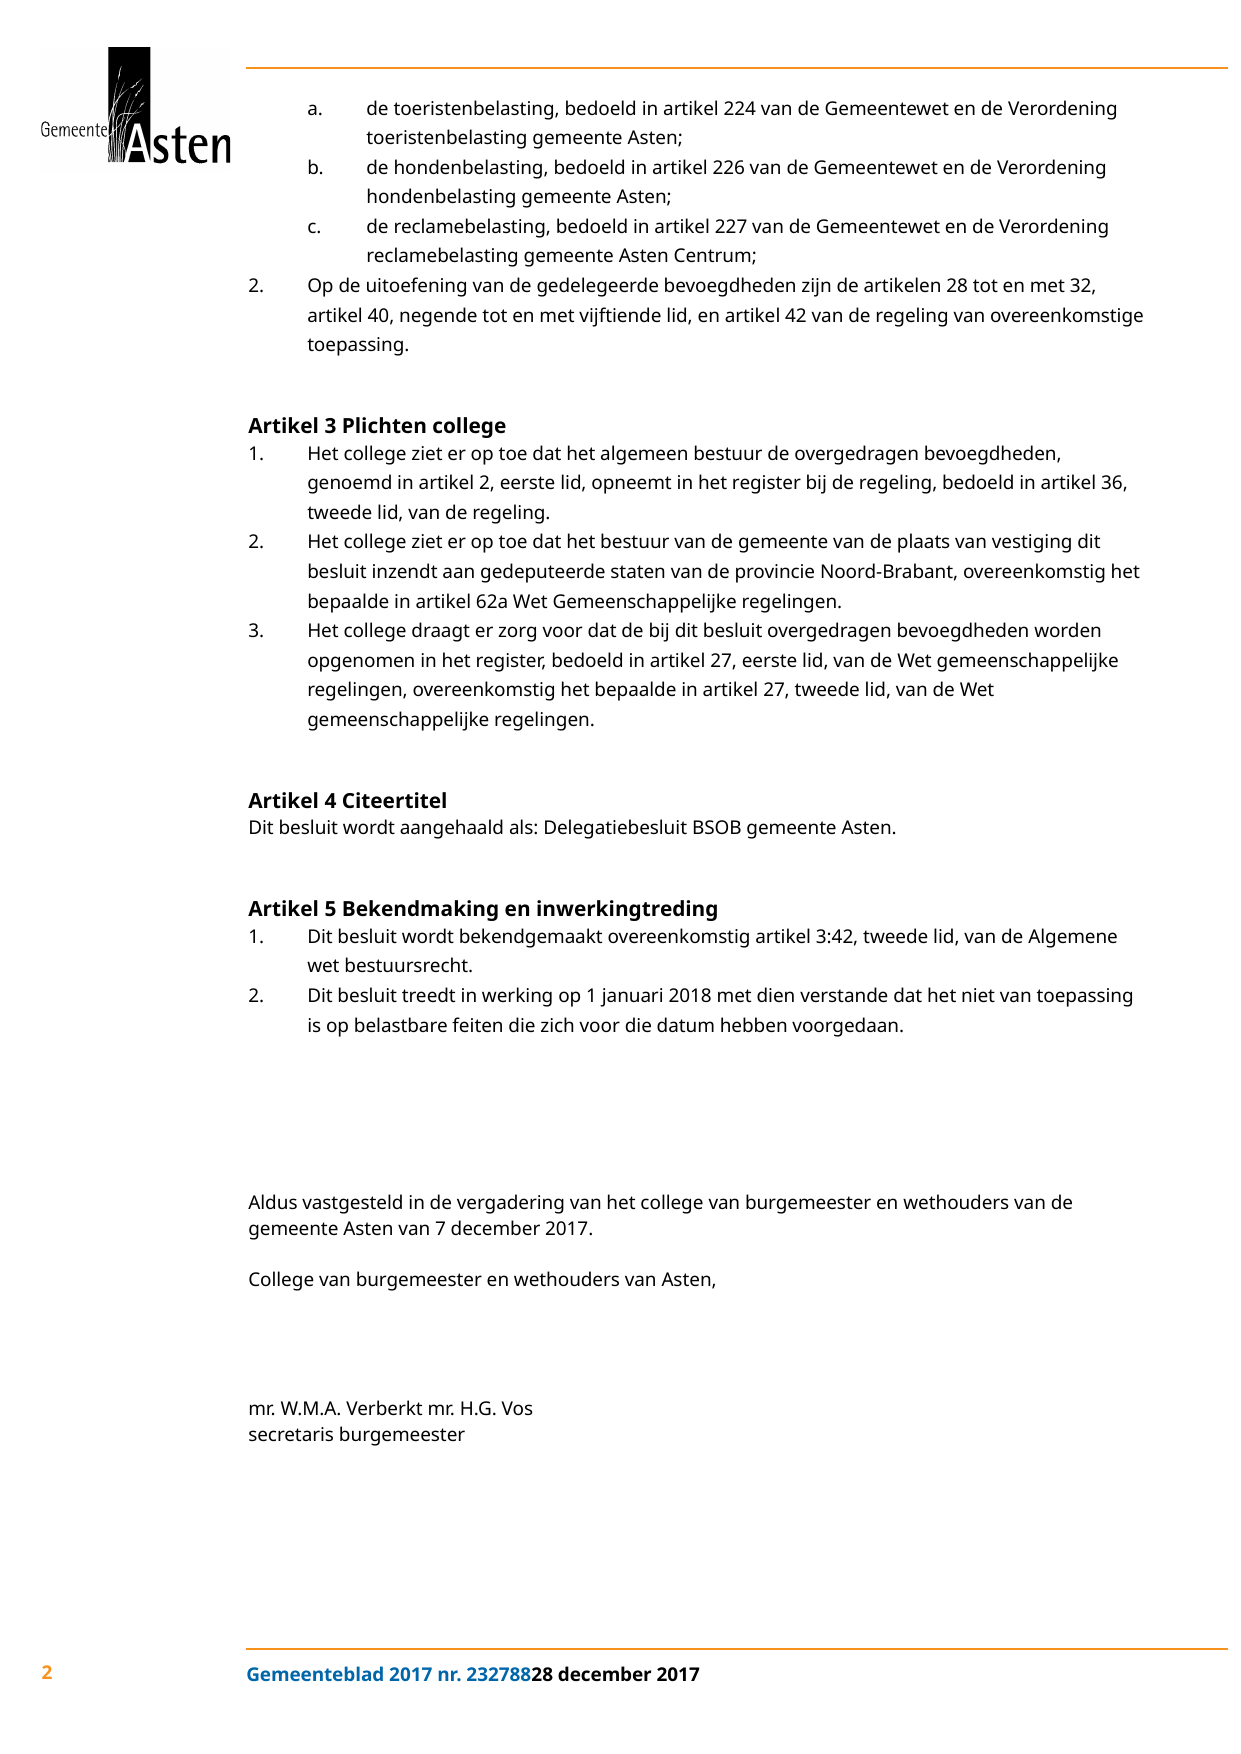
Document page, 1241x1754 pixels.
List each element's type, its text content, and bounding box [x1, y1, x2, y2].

text Artikel 3 Plichten college [248, 411, 1152, 440]
list de toeristenbelasting, bedoeld in artikel 224 van de Gemeentewet en de Verordening toeristenbelasting gemeente Asten; [307, 95, 1152, 150]
list Het college ziet er op toe dat het algemeen bestuur de overgedragen bevoegdheden, genoemd in artikel 2, eerste lid, opneemt in het register bij de regeling, bedoeld in artikel 36, tweede lid, van de regeling. [248, 440, 1152, 525]
picture [41, 47, 231, 172]
list de hondenbelasting, bedoeld in artikel 226 van de Gemeentewet en de Verordening hondenbelasting gemeente Asten; [307, 154, 1152, 209]
list Het college draagt er zorg voor dat de bij dit besluit overgedragen bevoegdheden worden opgenomen in het register, bedoeld in artikel 27, eerste lid, van de Wet gemeenschappelijke regelingen, overeenkomstig het bepaalde in artikel 27, tweede lid, van de Wet gemeenschappelijke regelingen. [248, 617, 1152, 732]
list Het college ziet er op toe dat het bestuur van de gemeente van de plaats van vestiging dit besluit inzendt aan gedeputeerde staten van de provincie Noord-Brabant, overeenkomstig het bepaalde in artikel 62a Wet Gemeenschappelijke regelingen. [248, 529, 1152, 613]
text Artikel 5 Bekendmaking en inwerkingtreding [248, 894, 1152, 923]
text College van burgemeester en wethouders van Asten, [248, 1266, 1152, 1292]
text Aldus vastgesteld in de vergadering van het college van burgemeester en wethouders van de gemeente Asten van 7 december 2017. [248, 1189, 1152, 1241]
list Op de uitoefening van de gedelegeerde bevoegdheden zijn de artikelen 28 tot en met 32, artikel 40, negende tot en met vijftiende lid, en artikel 42 van de regeling van overeenkomstige toepassing. [248, 272, 1152, 357]
text Dit besluit wordt aangehaald als: Delegatiebesluit BSOB gemeente Asten. [248, 814, 1152, 840]
text secretaris burgemeester [248, 1421, 1152, 1447]
list de reclamebelasting, bedoeld in artikel 227 van de Gemeentewet en de Verordening reclamebelasting gemeente Asten Centrum; [307, 213, 1152, 268]
list Dit besluit treedt in werking op 1 januari 2018 met dien verstande dat het niet van toepassing is op belastbare feiten die zich voor die datum hebben voorgedaan. [248, 982, 1152, 1037]
list Dit besluit wordt bekendgemaakt overeenkomstig artikel 3:42, tweede lid, van de Algemene wet bestuursrecht. [248, 923, 1152, 978]
text Artikel 4 Citeertitel [248, 786, 1152, 814]
text mr. W.M.A. Verberkt mr. H.G. Vos [248, 1395, 1152, 1421]
